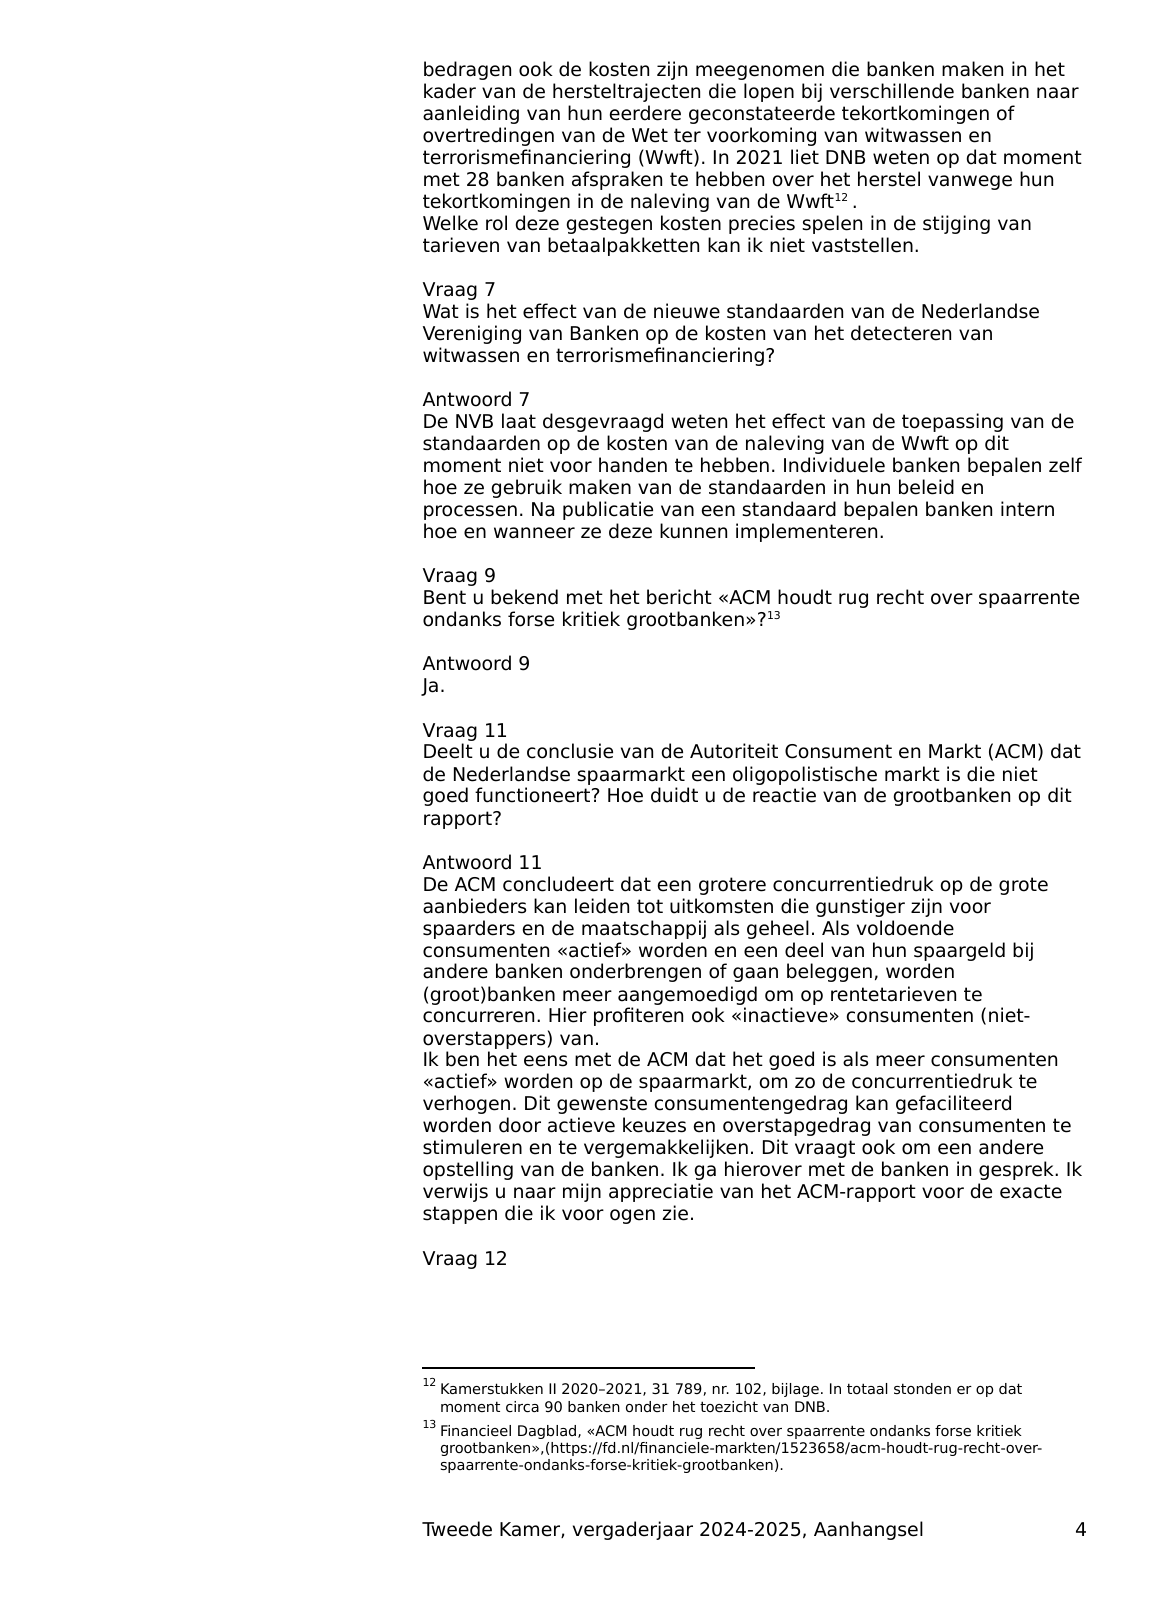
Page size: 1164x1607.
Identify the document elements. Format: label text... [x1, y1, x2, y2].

text Vraag 11 [422, 719, 1087, 741]
text De NVB laat desgevraagd weten het effect van de toepassing van de standaarden op de kosten van de naleving van de Wwft op dit moment niet voor handen te hebben. Individuele banken bepalen zelf hoe ze gebruik maken van de standaarden in hun beleid en processen. Na publicatie van een standaard bepalen banken intern hoe en wanneer ze deze kunnen implementeren. [422, 411, 1087, 543]
text Antwoord 9 [422, 653, 1087, 675]
text Ja. [422, 675, 1087, 697]
text Antwoord 7 [422, 389, 1087, 411]
text bedragen ook de kosten zijn meegenomen die banken maken in het kader van de hersteltrajecten die lopen bij verschillende banken naar aanleiding van hun eerdere geconstateerde tekortkomingen of overtredingen van de Wet ter voorkoming van witwassen en terrorismefinanciering (Wwft). In 2021 liet DNB weten op dat moment met 28 banken afspraken te hebben over het herstel vanwege hun tekortkomingen in de naleving van de Wwft. [422, 59, 1087, 213]
text Antwoord 11 [422, 852, 1087, 873]
text De ACM concludeert dat een grotere concurrentiedruk op de grote aanbieders kan leiden tot uitkomsten die gunstiger zijn voor spaarders en de maatschappij als geheel. Als voldoende consumenten «actief» worden en een deel van hun spaargeld bij andere banken onderbrengen of gaan beleggen, worden (groot)banken meer aangemoedigd om op rentetarieven te concurreren. Hier profiteren ook «inactieve» consumenten (niet-overstappers) van. [422, 873, 1087, 1049]
text Deelt u de conclusie van de Autoriteit Consument en Markt (ACM) dat de Nederlandse spaarmarkt een oligopolistische markt is die niet goed functioneert? Hoe duidt u de reactie van de grootbanken op dit rapport? [422, 741, 1087, 829]
text Bent u bekend met het bericht «ACM houdt rug recht over spaarrente ondanks forse kritiek grootbanken»? [422, 587, 1087, 631]
text Financieel Dagblad, «ACM houdt rug recht over spaarrente ondanks forse kritiek grootbanken»,(https://fd.nl/financiele-markten/1523658/acm-houdt-rug-recht-over-spaarrente-ondanks-forse-kritiek-grootbanken). [422, 1418, 1087, 1474]
text Vraag 7 [422, 279, 1087, 301]
text Welke rol deze gestegen kosten precies spelen in de stijging van tarieven van betaalpakketten kan ik niet vaststellen. [422, 213, 1087, 257]
text Kamerstukken II 2020–2021, 31 789, nr. 102, bijlage. In totaal stonden er op dat moment circa 90 banken onder het toezicht van DNB. [422, 1377, 1087, 1416]
text Vraag 9 [422, 565, 1087, 587]
text Ik ben het eens met de ACM dat het goed is als meer consumenten «actief» worden op de spaarmarkt, om zo de concurrentiedruk te verhogen. Dit gewenste consumentengedrag kan gefaciliteerd worden door actieve keuzes en overstapgedrag van consumenten te stimuleren en te vergemakkelijken. Dit vraagt ook om een andere opstelling van de banken. Ik ga hierover met de banken in gesprek. Ik verwijs u naar mijn appreciatie van het ACM-rapport voor de exacte stappen die ik voor ogen zie. [422, 1049, 1087, 1225]
text Vraag 12 [422, 1247, 1087, 1269]
text Wat is het effect van de nieuwe standaarden van de Nederlandse Vereniging van Banken op de kosten van het detecteren van witwassen en terrorismefinanciering? [422, 301, 1087, 367]
